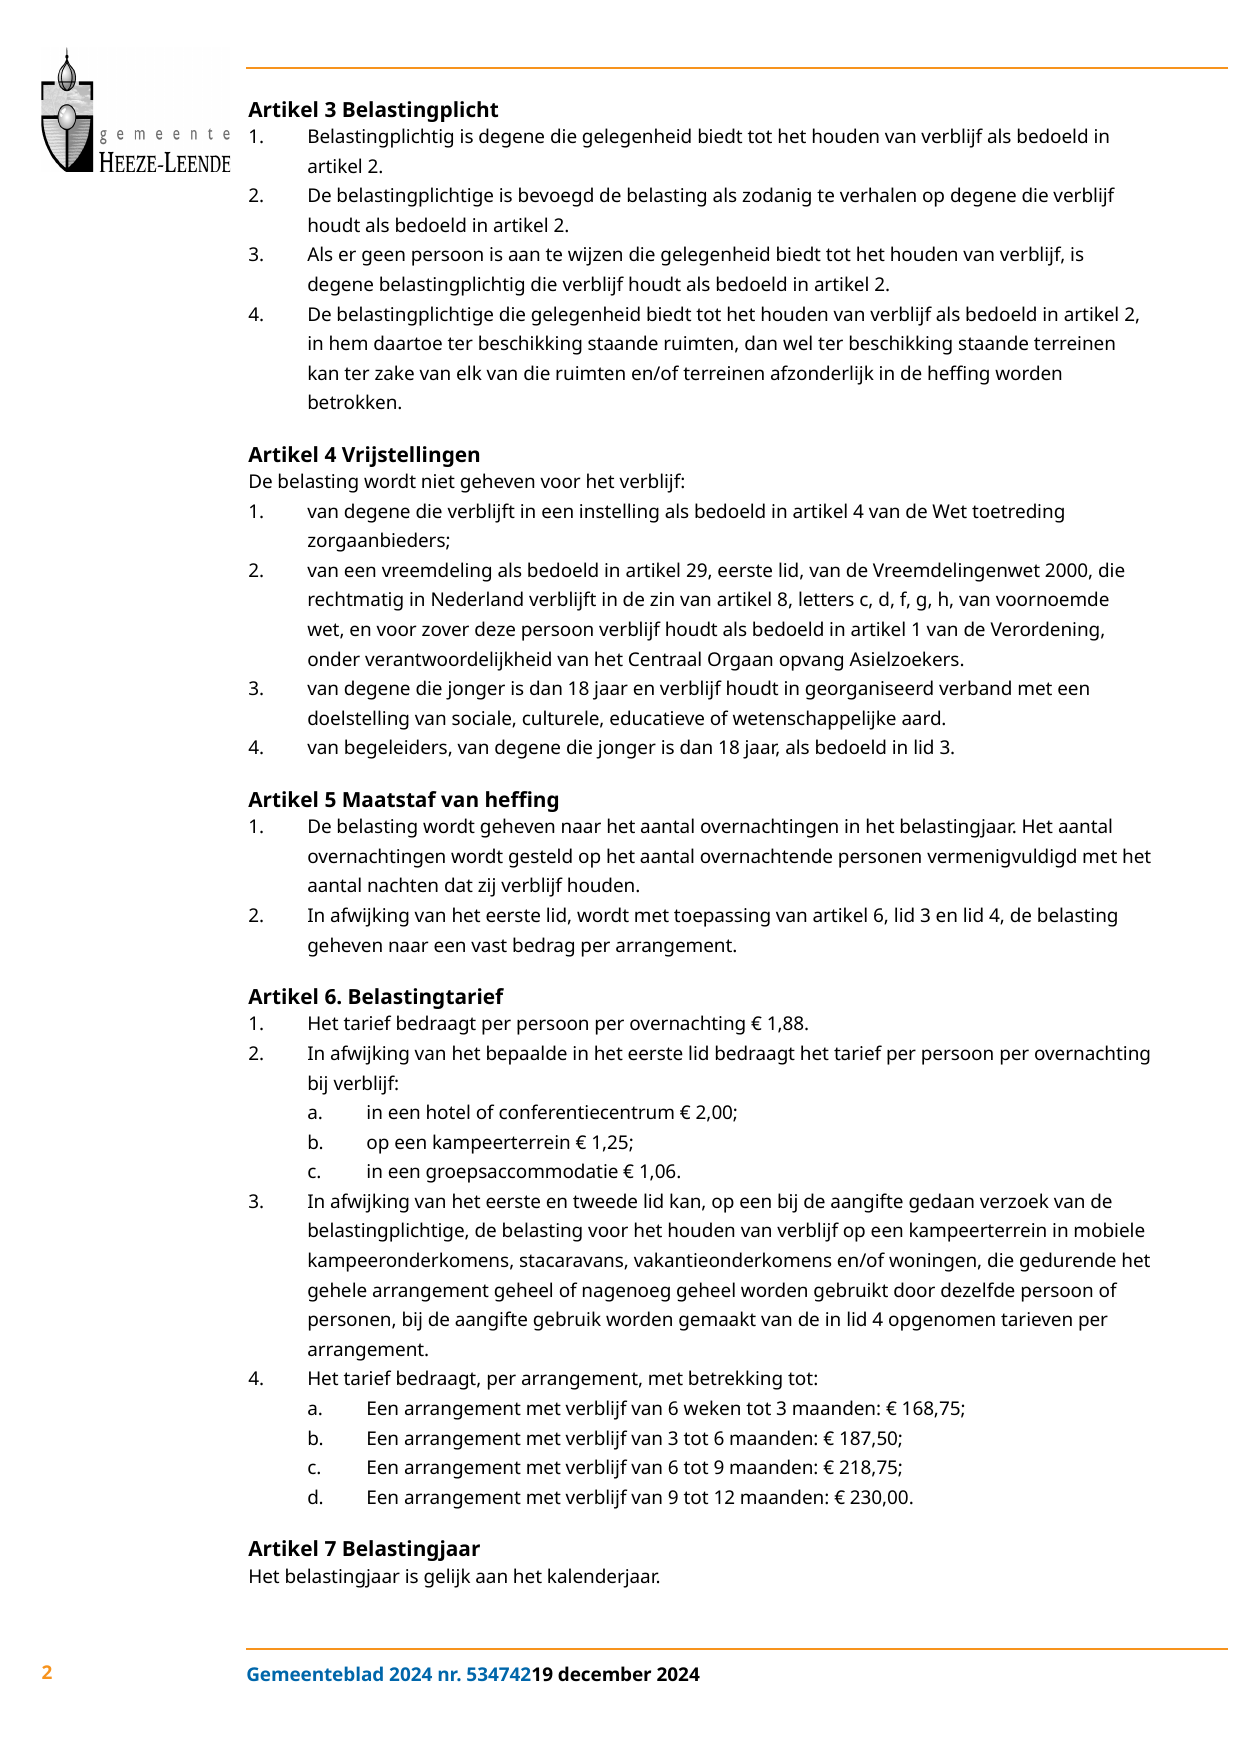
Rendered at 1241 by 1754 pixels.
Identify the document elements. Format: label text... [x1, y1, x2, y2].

list Als er geen persoon is aan te wijzen die gelegenheid biedt tot het houden van verblijf, is degene belastingplichtig die verblijf houdt als bedoeld in artikel 2. [248, 242, 1152, 297]
list Het tarief bedraagt, per arrangement, met betrekking tot: [248, 1366, 1152, 1391]
list van degene die verblijft in een instelling als bedoeld in artikel 4 van de Wet toetreding zorgaanbieders; [248, 498, 1152, 553]
list De belasting wordt geheven naar het aantal overnachtingen in het belastingjaar. Het aantal overnachtingen wordt gesteld op het aantal overnachtende personen vermenigvuldigd met het aantal nachten dat zij verblijf houden. [248, 813, 1152, 898]
list in een hotel of conferentiecentrum € 2,00; [307, 1099, 1152, 1125]
list De belastingplichtige die gelegenheid biedt tot het houden van verblijf als bedoeld in artikel 2, in hem daartoe ter beschikking staande ruimten, dan wel ter beschikking staande terreinen kan ter zake van elk van die ruimten en/of terreinen afzonderlijk in de heffing worden betrokken. [248, 301, 1152, 415]
picture [41, 47, 231, 172]
list Een arrangement met verblijf van 6 tot 9 maanden: € 218,75; [307, 1454, 1152, 1480]
list in een groepsaccommodatie € 1,06. [307, 1158, 1152, 1184]
list Een arrangement met verblijf van 3 tot 6 maanden: € 187,50; [307, 1425, 1152, 1451]
list van degene die jonger is dan 18 jaar en verblijf houdt in georganiseerd verband met een doelstelling van sociale, culturele, educatieve of wetenschappelijke aard. [248, 675, 1152, 731]
text Artikel 3 Belastingplicht [248, 95, 1152, 123]
list van begeleiders, van degene die jonger is dan 18 jaar, als bedoeld in lid 3. [248, 734, 1152, 760]
text Artikel 5 Maatstaf van heffing [248, 785, 1152, 813]
list In afwijking van het eerste en tweede lid kan, op een bij de aangifte gedaan verzoek van de belastingplichtige, de belasting voor het houden van verblijf op een kampeerterrein in mobiele kampeeronderkomens, stacaravans, vakantieonderkomens en/of woningen, die gedurende het gehele arrangement geheel of nagenoeg geheel worden gebruikt door dezelfde persoon of personen, bij de aangifte gebruik worden gemaakt van de in lid 4 opgenomen tarieven per arrangement. [248, 1188, 1152, 1362]
text Het belastingjaar is gelijk aan het kalenderjaar. [248, 1563, 1152, 1588]
list In afwijking van het eerste lid, wordt met toepassing van artikel 6, lid 3 en lid 4, de belasting geheven naar een vast bedrag per arrangement. [248, 902, 1152, 957]
text Artikel 7 Belastingjaar [248, 1534, 1152, 1563]
list op een kampeerterrein € 1,25; [307, 1129, 1152, 1155]
text Artikel 6. Belastingtarief [248, 982, 1152, 1011]
list Een arrangement met verblijf van 6 weken tot 3 maanden: € 168,75; [307, 1395, 1152, 1421]
list Een arrangement met verblijf van 9 tot 12 maanden: € 230,00. [307, 1484, 1152, 1510]
text Artikel 4 Vrijstellingen [248, 440, 1152, 468]
list De belastingplichtige is bevoegd de belasting als zodanig te verhalen op degene die verblijf houdt als bedoeld in artikel 2. [248, 182, 1152, 238]
list van een vreemdeling als bedoeld in artikel 29, eerste lid, van de Vreemdelingenwet 2000, die rechtmatig in Nederland verblijft in de zin van artikel 8, letters c, d, f, g, h, van voornoemde wet, en voor zover deze persoon verblijf houdt als bedoeld in artikel 1 van de Verordening, onder verantwoordelijkheid van het Centraal Orgaan opvang Asielzoekers. [248, 557, 1152, 672]
list Belastingplichtig is degene die gelegenheid biedt tot het houden van verblijf als bedoeld in artikel 2. [248, 123, 1152, 178]
list Het tarief bedraagt per persoon per overnachting € 1,88. [248, 1011, 1152, 1036]
text De belasting wordt niet geheven voor het verblijf: [248, 468, 1152, 494]
list In afwijking van het bepaalde in het eerste lid bedraagt het tarief per persoon per overnachting bij verblijf: [248, 1040, 1152, 1096]
